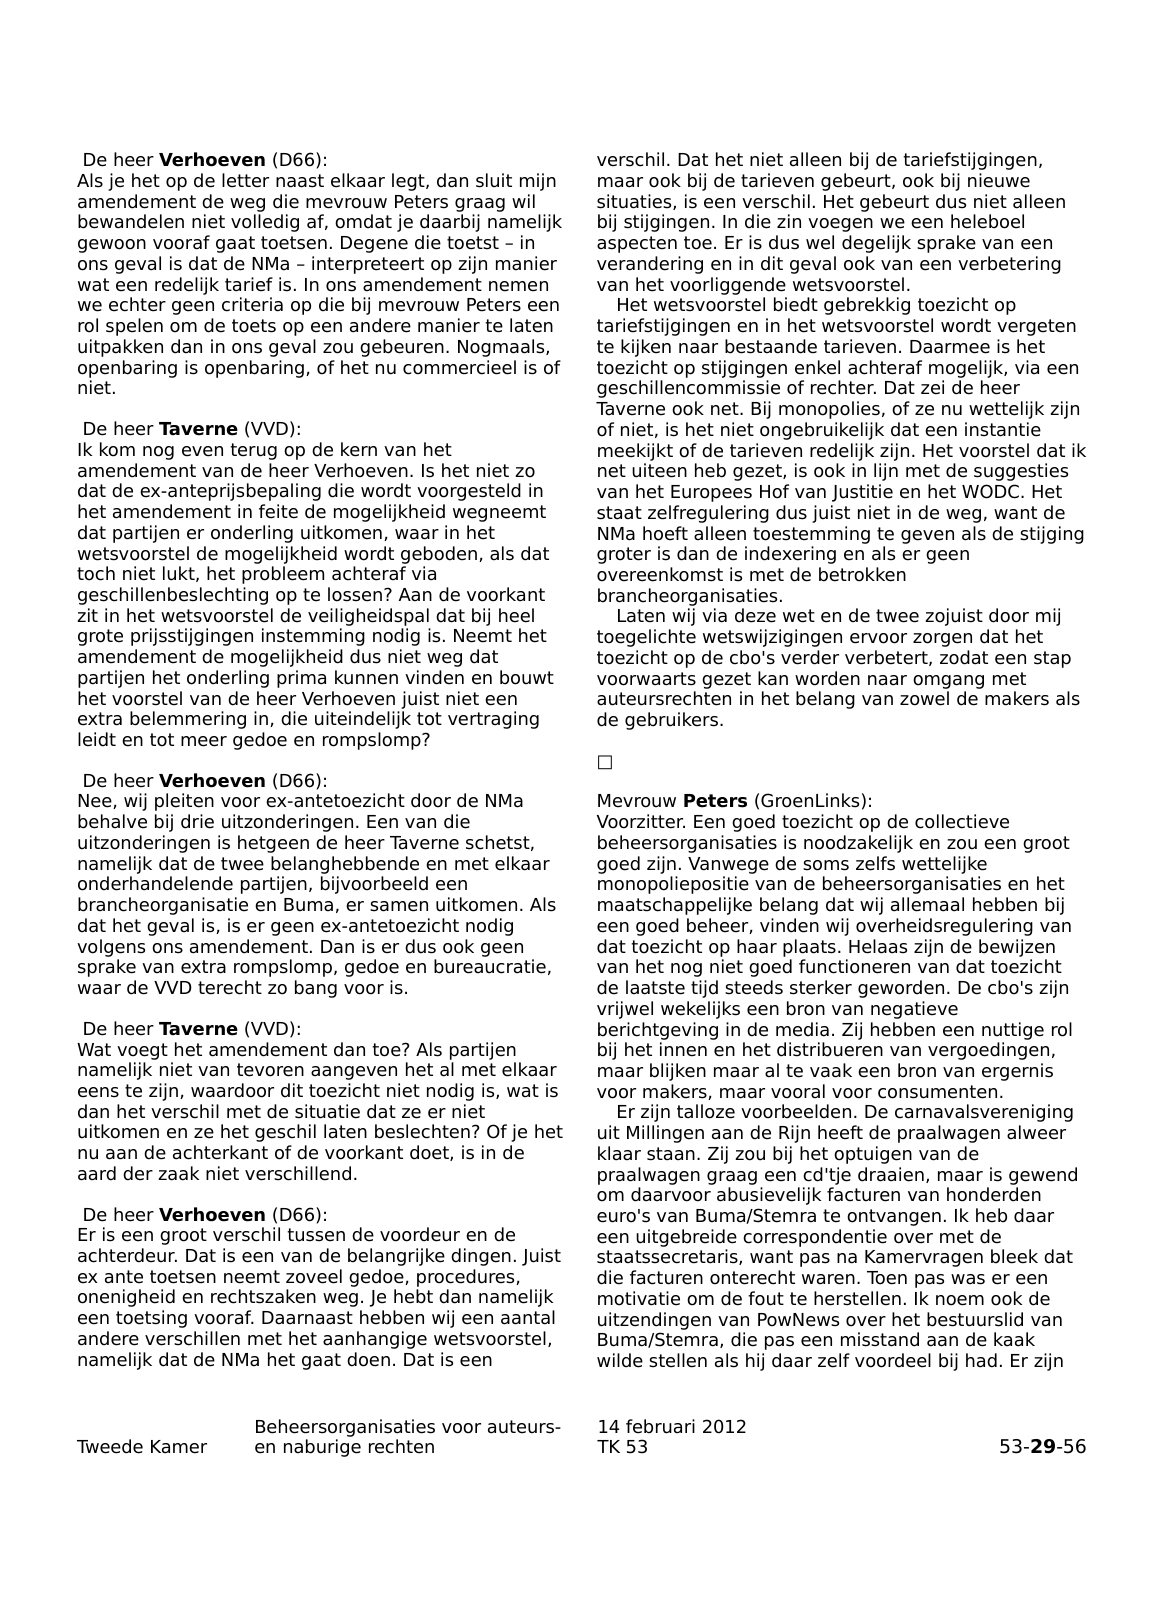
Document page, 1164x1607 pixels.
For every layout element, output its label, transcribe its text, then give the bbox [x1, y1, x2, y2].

text Wat voegt het amendement dan toe? Als partijen namelijk niet van tevoren aangeven het al met elkaar eens te zijn, waardoor dit toezicht niet nodig is, wat is dan het verschil met de situatie dat ze er niet uitkomen en ze het geschil laten beslechten? Of je het nu aan de achterkant of de voorkant doet, is in de aard der zaak niet verschillend. [77, 1039, 567, 1184]
text verschil. Dat het niet alleen bij de tariefstijgingen, maar ook bij de tarieven gebeurt, ook bij nieuwe situaties, is een verschil. Het gebeurt dus niet alleen bij stijgingen. In die zin voegen we een heleboel aspecten toe. Er is dus wel degelijk sprake van een verandering en in dit geval ook van een verbetering van het voorliggende wetsvoorstel. [596, 150, 1087, 295]
text De heer Verhoeven (D66): [77, 150, 567, 171]
text Voorzitter. Een goed toezicht op de collectieve beheersorganisaties is noodzakelijk en zou een groot goed zijn. Vanwege de soms zelfs wettelijke monopoliepositie van de beheersorganisaties en het maatschappelijke belang dat wij allemaal hebben bij een goed beheer, vinden wij overheidsregulering van dat toezicht op haar plaats. Helaas zijn de bewijzen van het nog niet goed functioneren van dat toezicht de laatste tijd steeds sterker geworden. De cbo's zijn vrijwel wekelijks een bron van negatieve berichtgeving in de media. Zij hebben een nuttige rol bij het innen en het distribueren van vergoedingen, maar blijken maar al te vaak een bron van ergernis voor makers, maar vooral voor consumenten. [596, 812, 1087, 1102]
text Ik kom nog even terug op de kern van het amendement van de heer Verhoeven. Is het niet zo dat de ex-anteprijsbepaling die wordt voorgesteld in het amendement in feite de mogelijkheid wegneemt dat partijen er onderling uitkomen, waar in het wetsvoorstel de mogelijkheid wordt geboden, als dat toch niet lukt, het probleem achteraf via geschillenbeslechting op te lossen? Aan de voorkant zit in het wetsvoorstel de veiligheidspal dat bij heel grote prijsstijgingen instemming nodig is. Neemt het amendement de mogelijkheid dus niet weg dat partijen het onderling prima kunnen vinden en bouwt het voorstel van de heer Verhoeven juist niet een extra belemmering in, die uiteindelijk tot vertraging leidt en tot meer gedoe en rompslomp? [77, 440, 567, 751]
text Het wetsvoorstel biedt gebrekkig toezicht op tariefstijgingen en in het wetsvoorstel wordt vergeten te kijken naar bestaande tarieven. Daarmee is het toezicht op stijgingen enkel achteraf mogelijk, via een geschillencommissie of rechter. Dat zei de heer Taverne ook net. Bij monopolies, of ze nu wettelijk zijn of niet, is het niet ongebruikelijk dat een instantie meekijkt of de tarieven redelijk zijn. Het voorstel dat ik net uiteen heb gezet, is ook in lijn met de suggesties van het Europees Hof van Justitie en het WODC. Het staat zelfregulering dus juist niet in de weg, want de NMa hoeft alleen toestemming te geven als de stijging groter is dan de indexering en als er geen overeenkomst is met de betrokken brancheorganisaties. [596, 295, 1087, 606]
text □ [596, 751, 1087, 771]
text Er is een groot verschil tussen de voordeur en de achterdeur. Dat is een van de belangrijke dingen. Juist ex ante toetsen neemt zoveel gedoe, procedures, onenigheid en rechtszaken weg. Je hebt dan namelijk een toetsing vooraf. Daarnaast hebben wij een aantal andere verschillen met het aanhangige wetsvoorstel, namelijk dat de NMa het gaat doen. Dat is een [77, 1225, 567, 1370]
text De heer Taverne (VVD): [77, 419, 567, 440]
text Mevrouw Peters (GroenLinks): [596, 791, 1087, 812]
text Als je het op de letter naast elkaar legt, dan sluit mijn amendement de weg die mevrouw Peters graag wil bewandelen niet volledig af, omdat je daarbij namelijk gewoon vooraf gaat toetsen. Degene die toetst – in ons geval is dat de NMa – interpreteert op zijn manier wat een redelijk tarief is. In ons amendement nemen we echter geen criteria op die bij mevrouw Peters een rol spelen om de toets op een andere manier te laten uitpakken dan in ons geval zou gebeuren. Nogmaals, openbaring is openbaring, of het nu commercieel is of niet. [77, 171, 567, 399]
text Er zijn talloze voorbeelden. De carnavalsvereniging uit Millingen aan de Rijn heeft de praalwagen alweer klaar staan. Zij zou bij het optuigen van de praalwagen graag een cd'tje draaien, maar is gewend om daarvoor abusievelijk facturen van honderden euro's van Buma/Stemra te ontvangen. Ik heb daar een uitgebreide correspondentie over met de staatssecretaris, want pas na Kamervragen bleek dat die facturen onterecht waren. Toen pas was er een motivatie om de fout te herstellen. Ik noem ook de uitzendingen van PowNews over het bestuurslid van Buma/Stemra, die pas een misstand aan de kaak wilde stellen als hij daar zelf voordeel bij had. Er zijn [596, 1102, 1087, 1372]
text De heer Verhoeven (D66): [77, 1204, 567, 1225]
text Laten wij via deze wet en de twee zojuist door mij toegelichte wetswijzigingen ervoor zorgen dat het toezicht op de cbo's verder verbetert, zodat een stap voorwaarts gezet kan worden naar omgang met auteursrechten in het belang van zowel de makers als de gebruikers. [596, 606, 1087, 731]
text De heer Verhoeven (D66): [77, 771, 567, 791]
text De heer Taverne (VVD): [77, 1019, 567, 1039]
text Nee, wij pleiten voor ex-antetoezicht door de NMa behalve bij drie uitzonderingen. Een van die uitzonderingen is hetgeen de heer Taverne schetst, namelijk dat de twee belanghebbende en met elkaar onderhandelende partijen, bijvoorbeeld een brancheorganisatie en Buma, er samen uitkomen. Als dat het geval is, is er geen ex-antetoezicht nodig volgens ons amendement. Dan is er dus ook geen sprake van extra rompslomp, gedoe en bureaucratie, waar de VVD terecht zo bang voor is. [77, 791, 567, 999]
